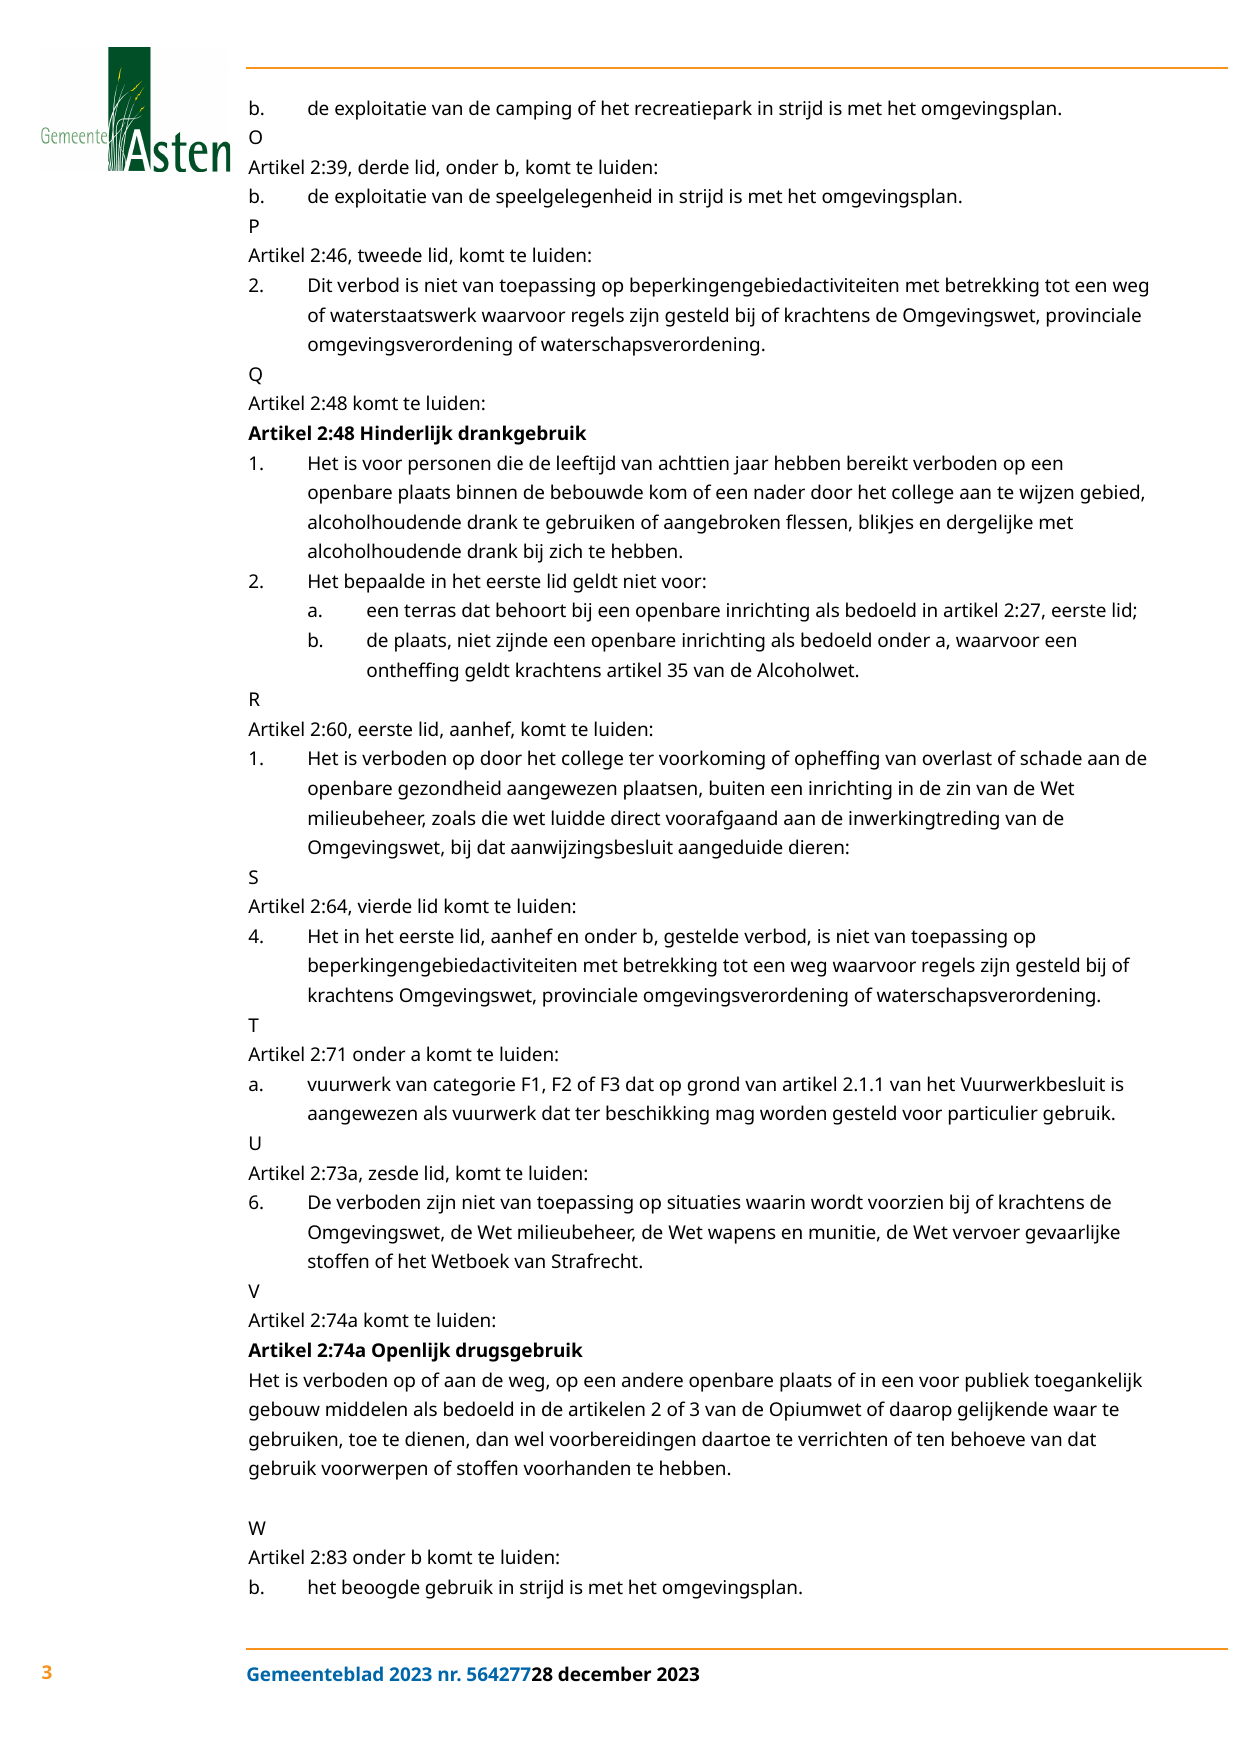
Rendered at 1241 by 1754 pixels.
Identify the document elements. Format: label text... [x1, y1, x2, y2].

text T [248, 1012, 1152, 1038]
text Artikel 2:39, derde lid, onder b, komt te luiden: [248, 154, 1152, 180]
text Artikel 2:73a, zesde lid, komt te luiden: [248, 1160, 1152, 1186]
list de exploitatie van de camping of het recreatiepark in strijd is met het omgevingsplan. [248, 95, 1152, 121]
list de plaats, niet zijnde een openbare inrichting als bedoeld onder a, waarvoor een ontheffing geldt krachtens artikel 35 van de Alcoholwet. [307, 627, 1152, 683]
picture [41, 47, 231, 172]
text Artikel 2:48 komt te luiden: [248, 391, 1152, 416]
list het beoogde gebruik in strijd is met het omgevingsplan. [248, 1574, 1152, 1600]
text V [248, 1278, 1152, 1304]
list Dit verbod is niet van toepassing op beperkingengebiedactiviteiten met betrekking tot een weg of waterstaatswerk waarvoor regels zijn gesteld bij of krachtens de Omgevingswet, provinciale omgevingsverordening of waterschapsverordening. [248, 272, 1152, 357]
text U [248, 1130, 1152, 1156]
text Artikel 2:83 onder b komt te luiden: [248, 1544, 1152, 1570]
text Artikel 2:74a Openlijk drugsgebruik [248, 1337, 1152, 1363]
list De verboden zijn niet van toepassing op situaties waarin wordt voorzien bij of krachtens de Omgevingswet, de Wet milieubeheer, de Wet wapens en munitie, de Wet vervoer gevaarlijke stoffen of het Wetboek van Strafrecht. [248, 1189, 1152, 1274]
list de exploitatie van de speelgelegenheid in strijd is met het omgevingsplan. [248, 183, 1152, 209]
list vuurwerk van categorie F1, F2 of F3 dat op grond van artikel 2.1.1 van het Vuurwerkbesluit is aangewezen als vuurwerk dat ter beschikking mag worden gesteld voor particulier gebruik. [248, 1071, 1152, 1126]
text Q [248, 361, 1152, 387]
list Het is voor personen die de leeftijd van achttien jaar hebben bereikt verboden op een openbare plaats binnen de bebouwde kom of een nader door het college aan te wijzen gebied, alcoholhoudende drank te gebruiken of aangebroken flessen, blikjes en dergelijke met alcoholhoudende drank bij zich te hebben. [248, 450, 1152, 564]
text Artikel 2:71 onder a komt te luiden: [248, 1041, 1152, 1067]
text R [248, 686, 1152, 712]
text W [248, 1515, 1152, 1541]
text Artikel 2:48 Hinderlijk drankgebruik [248, 420, 1152, 446]
list Het in het eerste lid, aanhef en onder b, gestelde verbod, is niet van toepassing op beperkingengebiedactiviteiten met betrekking tot een weg waarvoor regels zijn gesteld bij of krachtens Omgevingswet, provinciale omgevingsverordening of waterschapsverordening. [248, 923, 1152, 1008]
list Het bepaalde in het eerste lid geldt niet voor: [248, 568, 1152, 594]
text Artikel 2:46, tweede lid, komt te luiden: [248, 243, 1152, 268]
text O [248, 124, 1152, 150]
text Het is verboden op of aan de weg, op een andere openbare plaats of in een voor publiek toegankelijk gebouw middelen als bedoeld in de artikelen 2 of 3 van de Opiumwet of daarop gelijkende waar te gebruiken, toe te dienen, dan wel voorbereidingen daartoe te verrichten of ten behoeve van dat gebruik voorwerpen of stoffen voorhanden te hebben. [248, 1367, 1152, 1481]
text S [248, 864, 1152, 890]
text P [248, 213, 1152, 239]
list Het is verboden op door het college ter voorkoming of opheffing van overlast of schade aan de openbare gezondheid aangewezen plaatsen, buiten een inrichting in de zin van de Wet milieubeheer, zoals die wet luidde direct voorafgaand aan de inwerkingtreding van de Omgevingswet, bij dat aanwijzingsbesluit aangeduide dieren: [248, 746, 1152, 860]
text Artikel 2:74a komt te luiden: [248, 1308, 1152, 1333]
list een terras dat behoort bij een openbare inrichting als bedoeld in artikel 2:27, eerste lid; [307, 598, 1152, 623]
text Artikel 2:64, vierde lid komt te luiden: [248, 893, 1152, 919]
text Artikel 2:60, eerste lid, aanhef, komt te luiden: [248, 716, 1152, 742]
